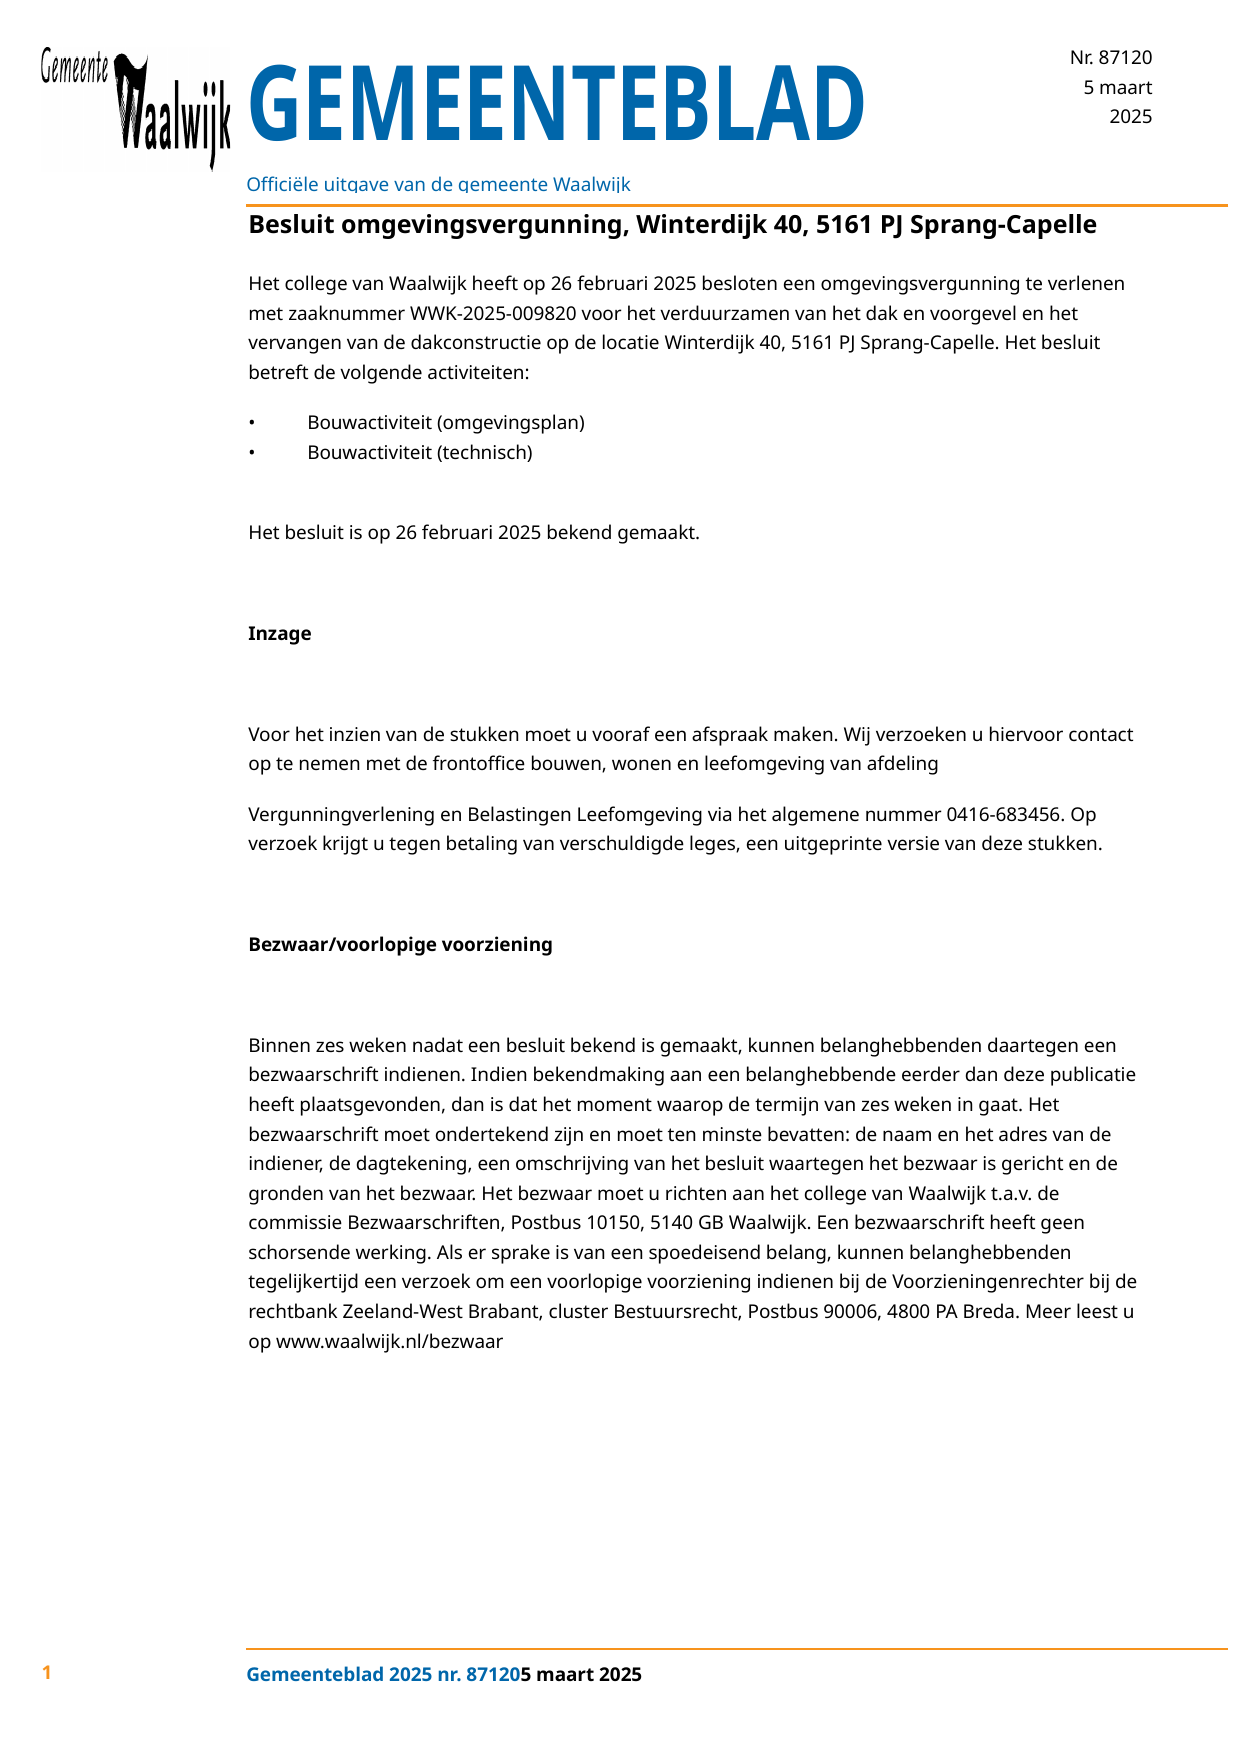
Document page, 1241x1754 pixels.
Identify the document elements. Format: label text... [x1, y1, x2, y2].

list Bouwactiviteit (omgevingsplan) [248, 409, 1152, 435]
text Vergunningverlening en Belastingen Leefomgeving via het algemene nummer 0416-683456. Op verzoek krijgt u tegen betaling van verschuldigde leges, een uitgeprinte versie van deze stukken. [248, 801, 1152, 856]
text Binnen zes weken nadat een besluit bekend is gemaakt, kunnen belanghebbenden daartegen een bezwaarschrift indienen. Indien bekendmaking aan een belanghebbende eerder dan deze publicatie heeft plaatsgevonden, dan is dat het moment waarop de termijn van zes weken in gaat. Het bezwaarschrift moet ondertekend zijn en moet ten minste bevatten: de naam en het adres van de indiener, de dagtekening, een omschrijving van het besluit waartegen het bezwaar is gericht en de gronden van het bezwaar. Het bezwaar moet u richten aan het college van Waalwijk t.a.v. de commissie Bezwaarschriften, Postbus 10150, 5140 GB Waalwijk. Een bezwaarschrift heeft geen schorsende werking. Als er sprake is van een spoedeisend belang, kunnen belanghebbenden tegelijkertijd een verzoek om een voorlopige voorziening indienen bij de Voorzieningenrechter bij de rechtbank Zeeland-West Brabant, cluster Bestuursrecht, Postbus 90006, 4800 PA Breda. Meer leest u op www.waalwijk.nl/bezwaar [248, 1032, 1152, 1353]
text Het college van Waalwijk heeft op 26 februari 2025 besloten een omgevingsvergunning te verlenen met zaaknummer WWK-2025-009820 voor het verduurzamen van het dak en voorgevel en het vervangen van de dakconstructie op de locatie Winterdijk 40, 5161 PJ Sprang-Capelle. Het besluit betreft de volgende activiteiten: [248, 270, 1152, 385]
text Voor het inzien van de stukken moet u vooraf een afspraak maken. Wij verzoeken u hiervoor contact op te nemen met de frontoffice bouwen, wonen en leefomgeving van afdeling [248, 721, 1152, 776]
text Besluit omgevingsvergunning, Winterdijk 40, 5161 PJ Sprang-Capelle [248, 207, 1152, 241]
picture [41, 47, 231, 172]
text Inzage [248, 620, 1152, 646]
text Bezwaar/voorlopige voorziening [248, 931, 1152, 957]
text Het besluit is op 26 februari 2025 bekend gemaakt. [248, 519, 1152, 545]
list Bouwactiviteit (technisch) [248, 439, 1152, 465]
